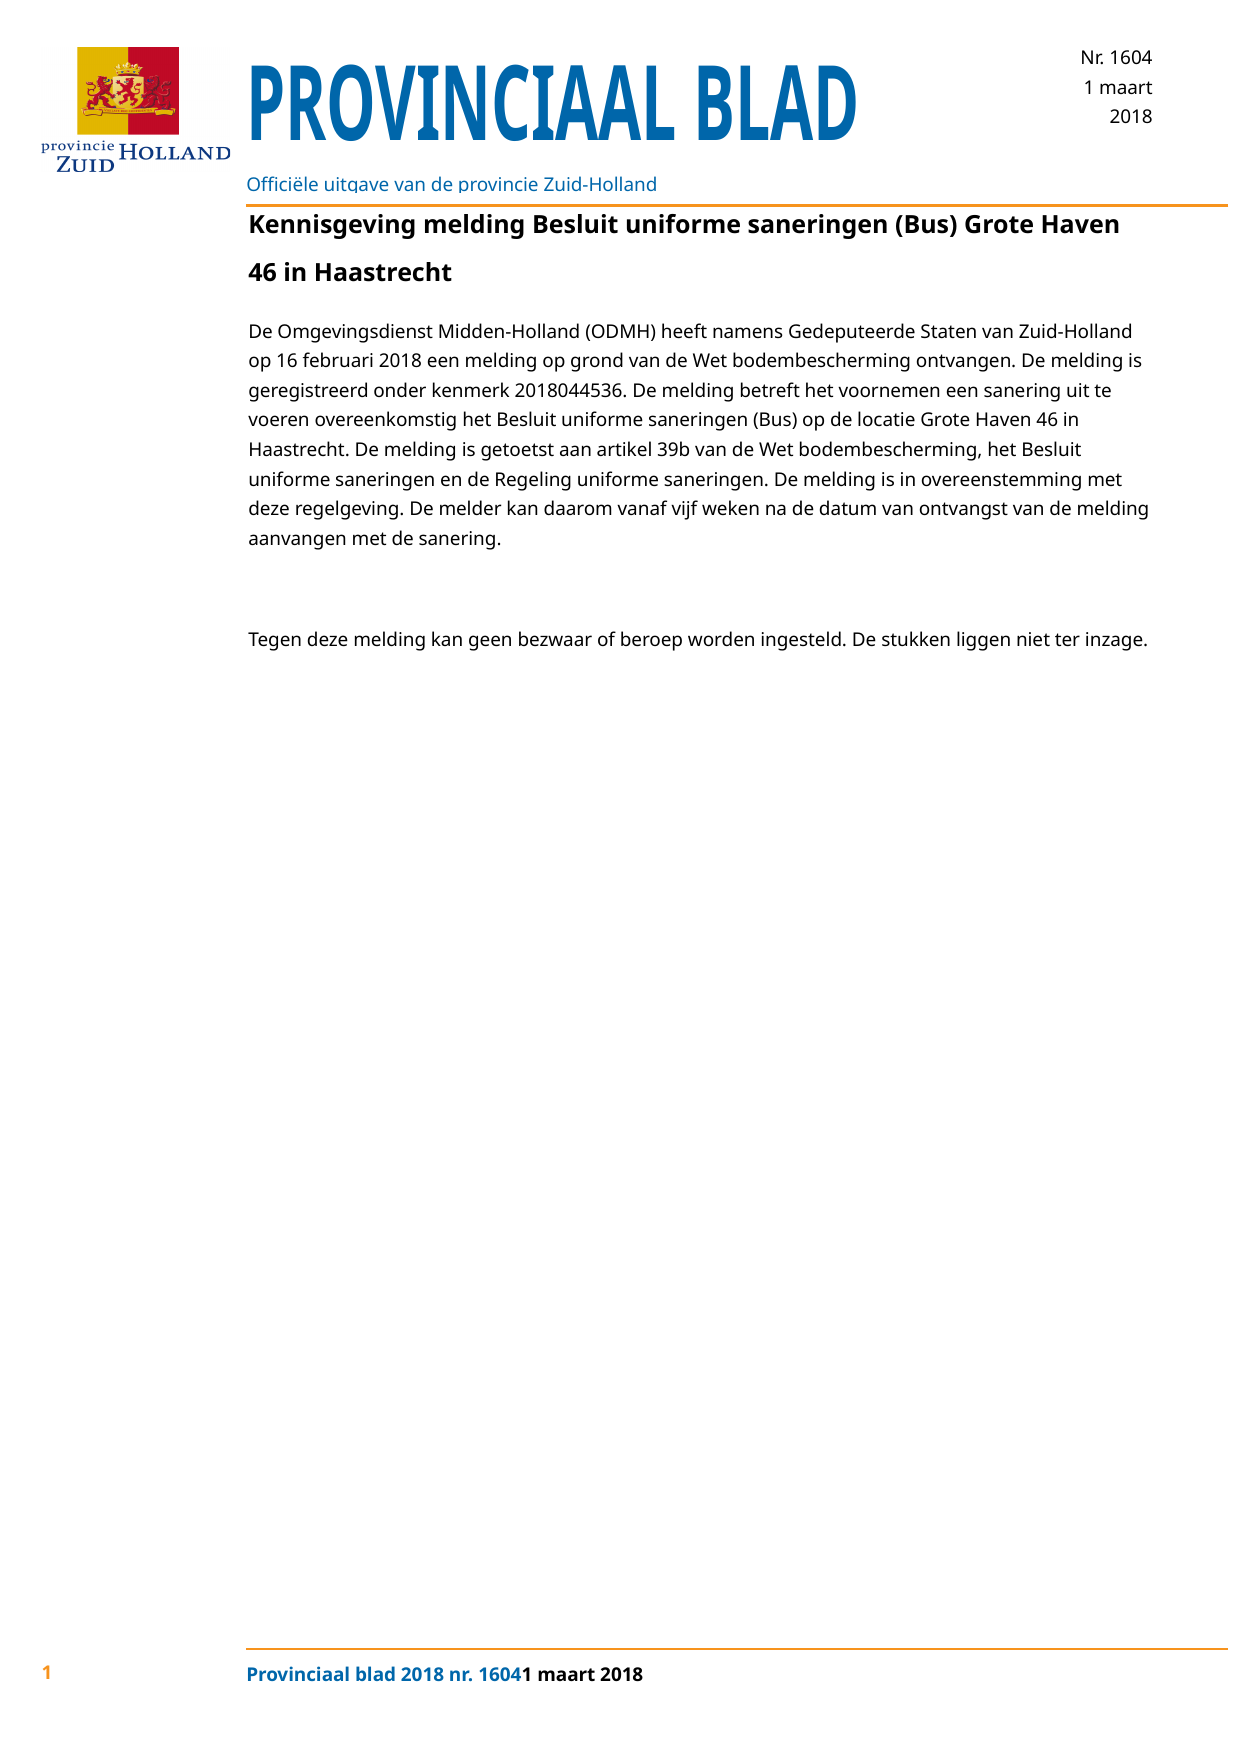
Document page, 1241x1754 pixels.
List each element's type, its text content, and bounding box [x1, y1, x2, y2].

text De Omgevingsdienst Midden-Holland (ODMH) heeft namens Gedeputeerde Staten van Zuid-Holland op 16 februari 2018 een melding op grond van de Wet bodembescherming ontvangen. De melding is geregistreerd onder kenmerk 2018044536. De melding betreft het voornemen een sanering uit te voeren overeenkomstig het Besluit uniforme saneringen (Bus) op de locatie Grote Haven 46 in Haastrecht. De melding is getoetst aan artikel 39b van de Wet bodembescherming, het Besluit uniforme saneringen en de Regeling uniforme saneringen. De melding is in overeenstemming met deze regelgeving. De melder kan daarom vanaf vijf weken na de datum van ontvangst van de melding aanvangen met de sanering. [248, 318, 1152, 551]
picture [41, 47, 231, 172]
text Tegen deze melding kan geen bezwaar of beroep worden ingesteld. De stukken liggen niet ter inzage. [248, 626, 1152, 652]
text Kennisgeving melding Besluit uniforme saneringen (Bus) Grote Haven 46 in Haastrecht [248, 207, 1152, 288]
